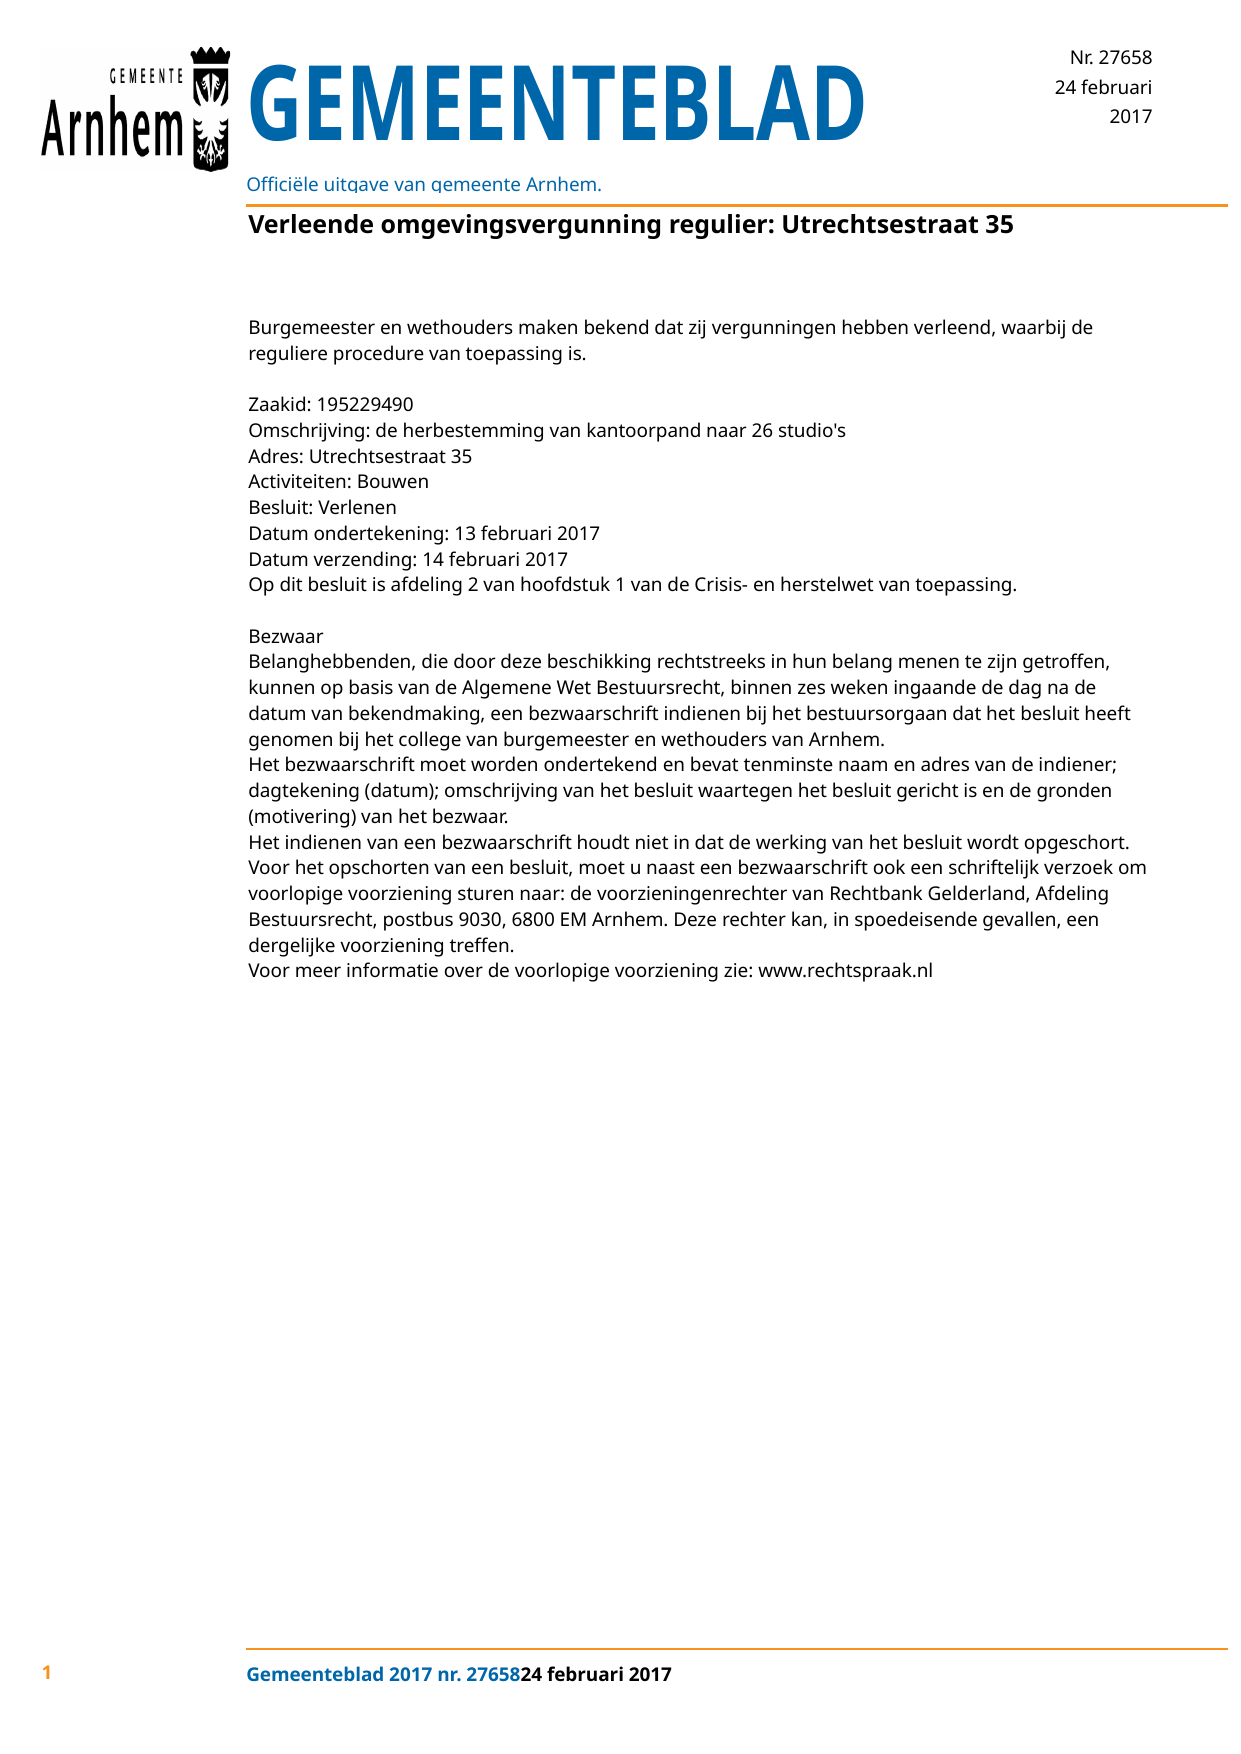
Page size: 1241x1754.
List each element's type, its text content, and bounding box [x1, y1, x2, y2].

text Datum ondertekening: 13 februari 2017 [248, 520, 1152, 546]
text Adres: Utrechtsestraat 35 [248, 443, 1152, 469]
text Voor meer informatie over de voorlopige voorziening zie: www.rechtspraak.nl [248, 957, 1152, 983]
text Belanghebbenden, die door deze beschikking rechtstreeks in hun belang menen te zijn getroffen, kunnen op basis van de Algemene Wet Bestuursrecht, binnen zes weken ingaande de dag na de datum van bekendmaking, een bezwaarschrift indienen bij het bestuursorgaan dat het besluit heeft genomen bij het college van burgemeester en wethouders van Arnhem. [248, 649, 1152, 752]
text Het indienen van een bezwaarschrift houdt niet in dat de werking van het besluit wordt opgeschort. Voor het opschorten van een besluit, moet u naast een bezwaarschrift ook een schriftelijk verzoek om voorlopige voorziening sturen naar: de voorzieningenrechter van Rechtbank Gelderland, Afdeling Bestuursrecht, postbus 9030, 6800 EM Arnhem. Deze rechter kan, in spoedeisende gevallen, een dergelijke voorziening treffen. [248, 829, 1152, 957]
text Activiteiten: Bouwen [248, 469, 1152, 494]
text Verleende omgevingsvergunning regulier: Utrechtsestraat 35 [248, 207, 1152, 241]
text Bezwaar [248, 623, 1152, 649]
text Burgemeester en wethouders maken bekend dat zij vergunningen hebben verleend, waarbij de reguliere procedure van toepassing is. [248, 314, 1152, 366]
text Het bezwaarschrift moet worden ondertekend en bevat tenminste naam en adres van de indiener; dagtekening (datum); omschrijving van het besluit waartegen het besluit gericht is en de gronden (motivering) van het bezwaar. [248, 752, 1152, 829]
text Omschrijving: de herbestemming van kantoorpand naar 26 studio's [248, 417, 1152, 443]
picture [41, 47, 231, 172]
text Zaakid: 195229490 [248, 391, 1152, 417]
text Datum verzending: 14 februari 2017 [248, 546, 1152, 572]
text Op dit besluit is afdeling 2 van hoofdstuk 1 van de Crisis- en herstelwet van toepassing. [248, 572, 1152, 597]
text Besluit: Verlenen [248, 494, 1152, 520]
